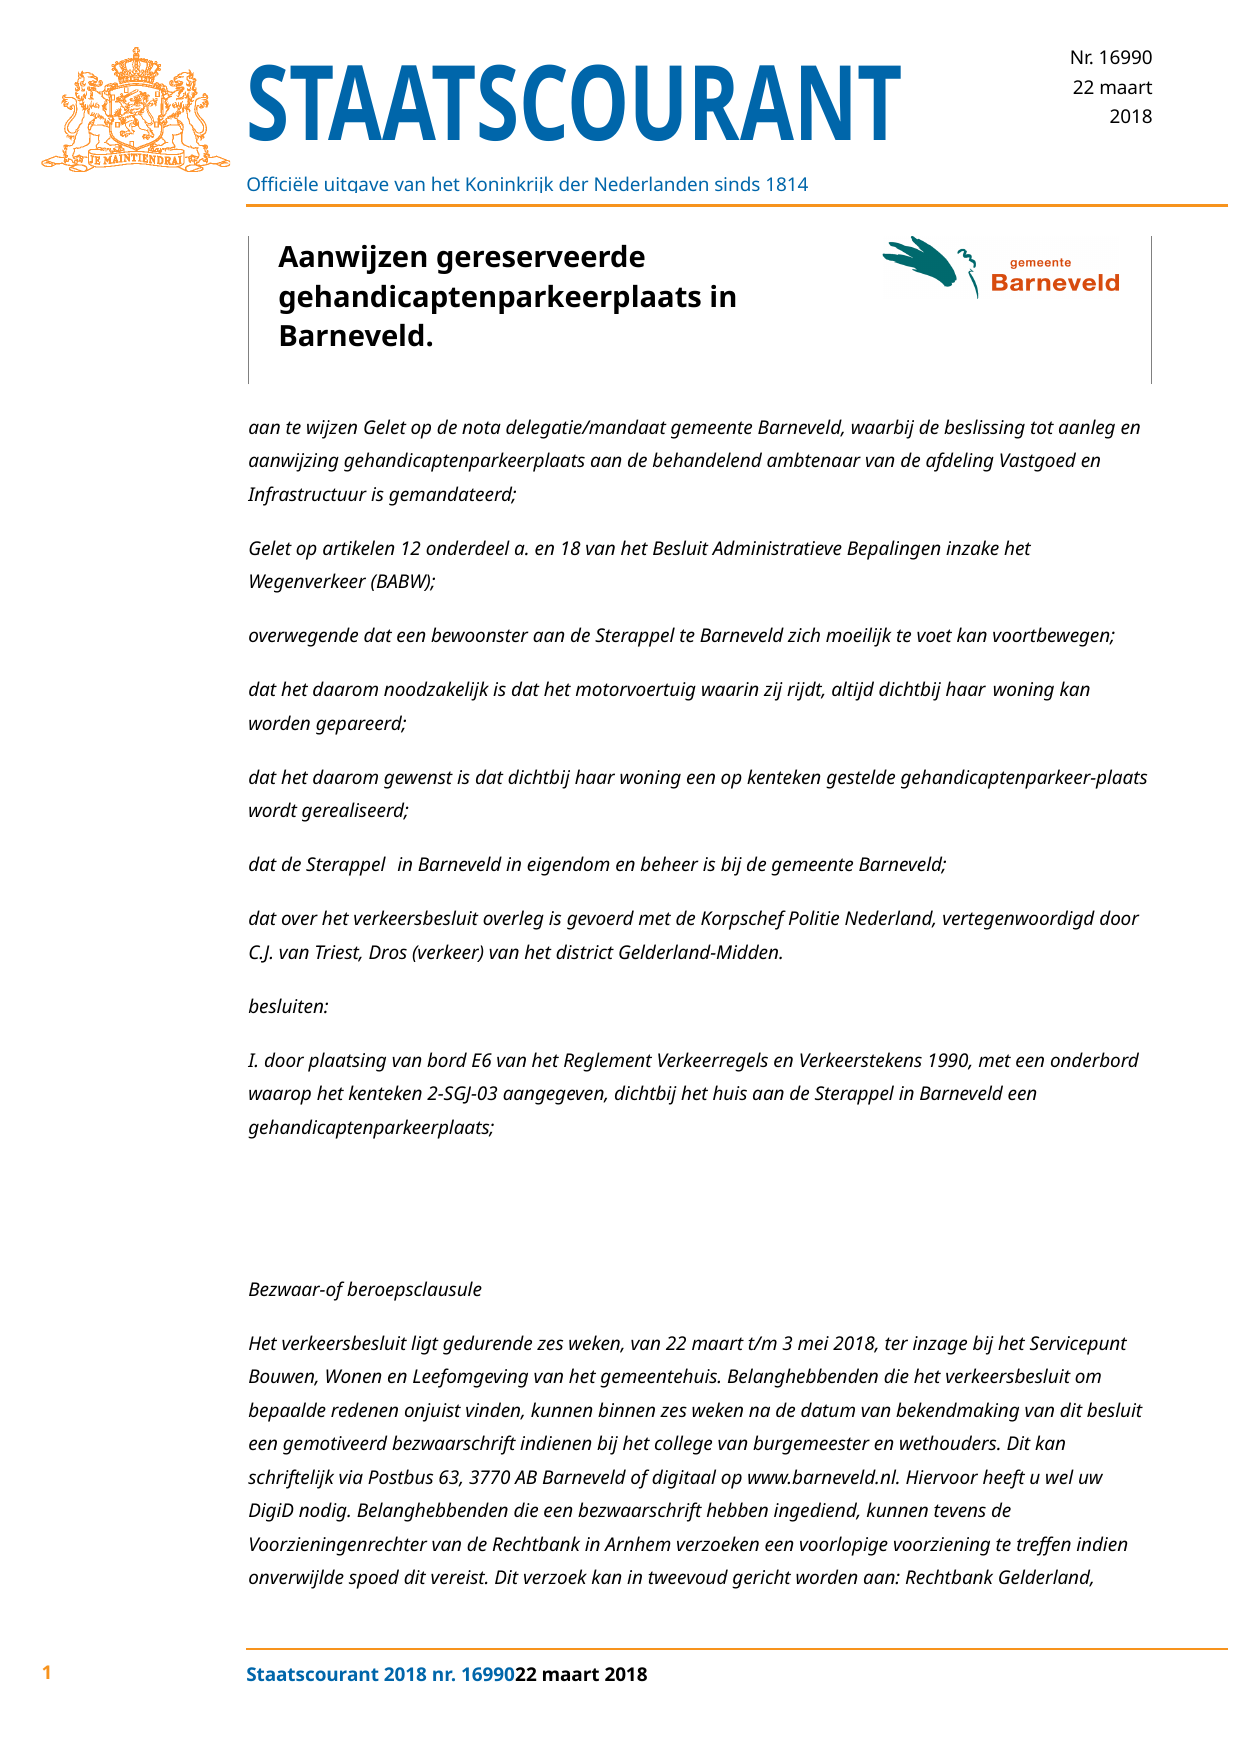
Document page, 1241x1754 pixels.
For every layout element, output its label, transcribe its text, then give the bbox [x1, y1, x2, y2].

text besluiten: [248, 993, 1152, 1019]
text aan te wijzen Gelet op de nota delegatie/mandaat gemeente Barneveld, waarbij de beslissing tot aanleg en aanwijzing gehandicaptenparkeerplaats aan de behandelend ambtenaar van de afdeling Vastgoed en Infrastructuur is gemandateerd; [248, 414, 1152, 507]
picture [882, 236, 1119, 299]
text dat over het verkeersbesluit overleg is gevoerd met de Korpschef Politie Nederland, vertegenwoordigd door C.J. van Triest, Dros (verkeer) van het district Gelderland-Midden. [248, 906, 1152, 965]
text dat het daarom noodzakelijk is dat het motorvoertuig waarin zij rijdt, altijd dichtbij haar woning kan worden gepareerd; [248, 676, 1152, 736]
text dat het daarom gewenst is dat dichtbij haar woning een op kenteken gestelde gehandicaptenparkeer-plaats wordt gerealiseerd; [248, 764, 1152, 823]
text Het verkeersbesluit ligt gedurende zes weken, van 22 maart t/m 3 mei 2018, ter inzage bij het Servicepunt Bouwen, Wonen en Leefomgeving van het gemeentehuis. Belanghebbenden die het verkeersbesluit om bepaalde redenen onjuist vinden, kunnen binnen zes weken na de datum van bekendmaking van dit besluit een gemotiveerd bezwaarschrift indienen bij het college van burgemeester en wethouders. Dit kan schriftelijk via Postbus 63, 3770 AB Barneveld of digitaal op www.barneveld.nl. Hiervoor heeft u wel uw DigiD nodig. Belanghebbenden die een bezwaarschrift hebben ingediend, kunnen tevens de Voorzieningenrechter van de Rechtbank in Arnhem verzoeken een voorlopige voorziening te treffen indien onverwijlde spoed dit vereist. Dit verzoek kan in tweevoud gericht worden aan: Rechtbank Gelderland, [248, 1330, 1152, 1590]
text I. door plaatsing van bord E6 van het Reglement Verkeerregels en Verkeerstekens 1990, met een onderbord waarop het kenteken 2-SGJ-03 aangegeven, dichtbij het huis aan de Sterappel in Barneveld een gehandicaptenparkeerplaats; [248, 1047, 1152, 1140]
text overwegende dat een bewoonster aan de Sterappel te Barneveld zich moeilijk te voet kan voortbewegen; [248, 622, 1152, 648]
text dat de Sterappel in Barneveld in eigendom en beheer is bij de gemeente Barneveld; [248, 851, 1152, 877]
text Bezwaar-of beroepsclausule [248, 1276, 1152, 1302]
text Gelet op artikelen 12 onderdeel a. en 18 van het Besluit Administratieve Bepalingen inzake het Wegenverkeer (BABW); [248, 535, 1152, 594]
table_header [850, 236, 1151, 384]
table_header Aanwijzen gereserveerde gehandicaptenparkeerplaats in Barneveld. [249, 236, 850, 384]
picture [41, 47, 231, 172]
